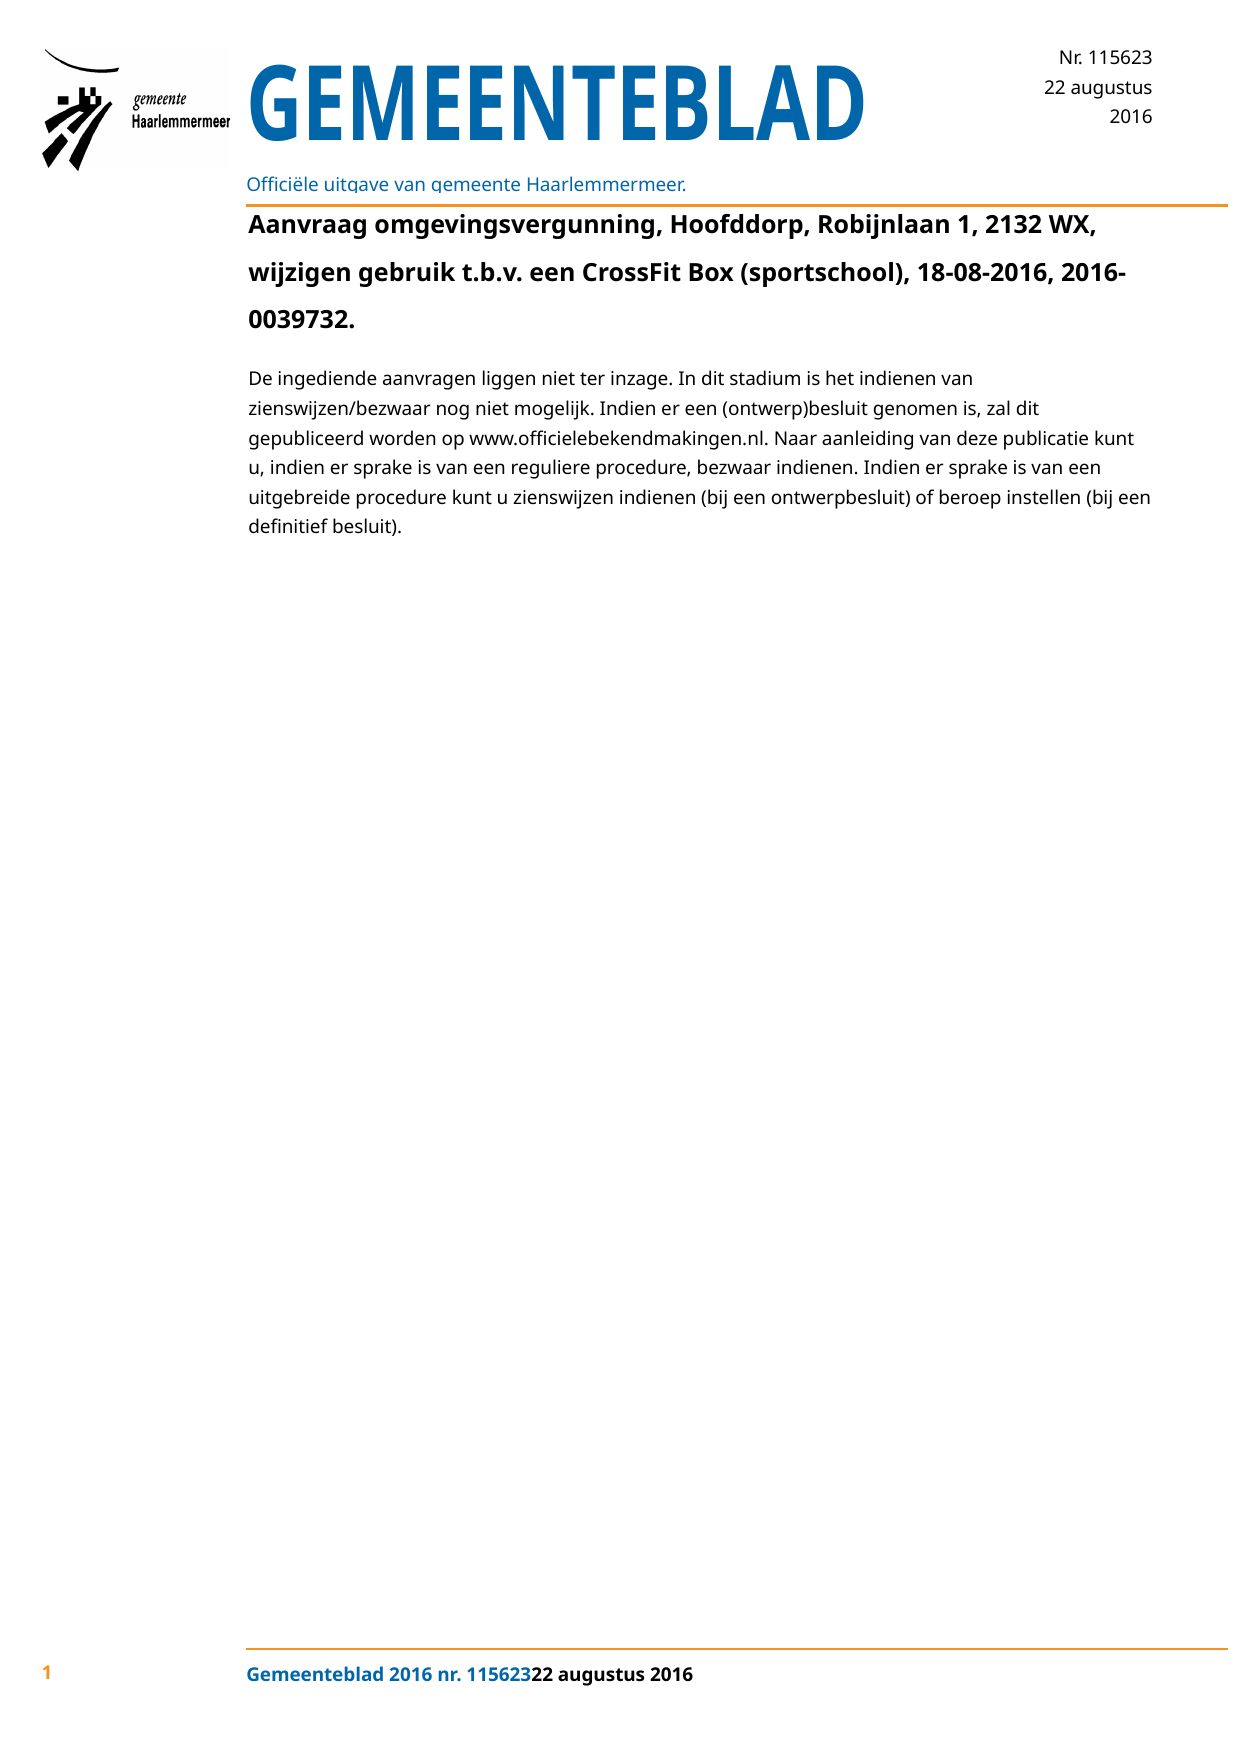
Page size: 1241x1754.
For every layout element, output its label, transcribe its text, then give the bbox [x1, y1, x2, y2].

text De ingediende aanvragen liggen niet ter inzage. In dit stadium is het indienen van zienswijzen/bezwaar nog niet mogelijk. Indien er een (ontwerp)besluit genomen is, zal dit gepubliceerd worden op www.officielebekendmakingen.nl. Naar aanleiding van deze publicatie kunt u, indien er sprake is van een reguliere procedure, bezwaar indienen. Indien er sprake is van een uitgebreide procedure kunt u zienswijzen indienen (bij een ontwerpbesluit) of beroep instellen (bij een definitief besluit). [248, 366, 1152, 539]
picture [41, 47, 231, 172]
text Aanvraag omgevingsvergunning, Hoofddorp, Robijnlaan 1, 2132 WX, wijzigen gebruik t.b.v. een CrossFit Box (sportschool), 18-08-2016, 2016-0039732. [248, 207, 1152, 336]
